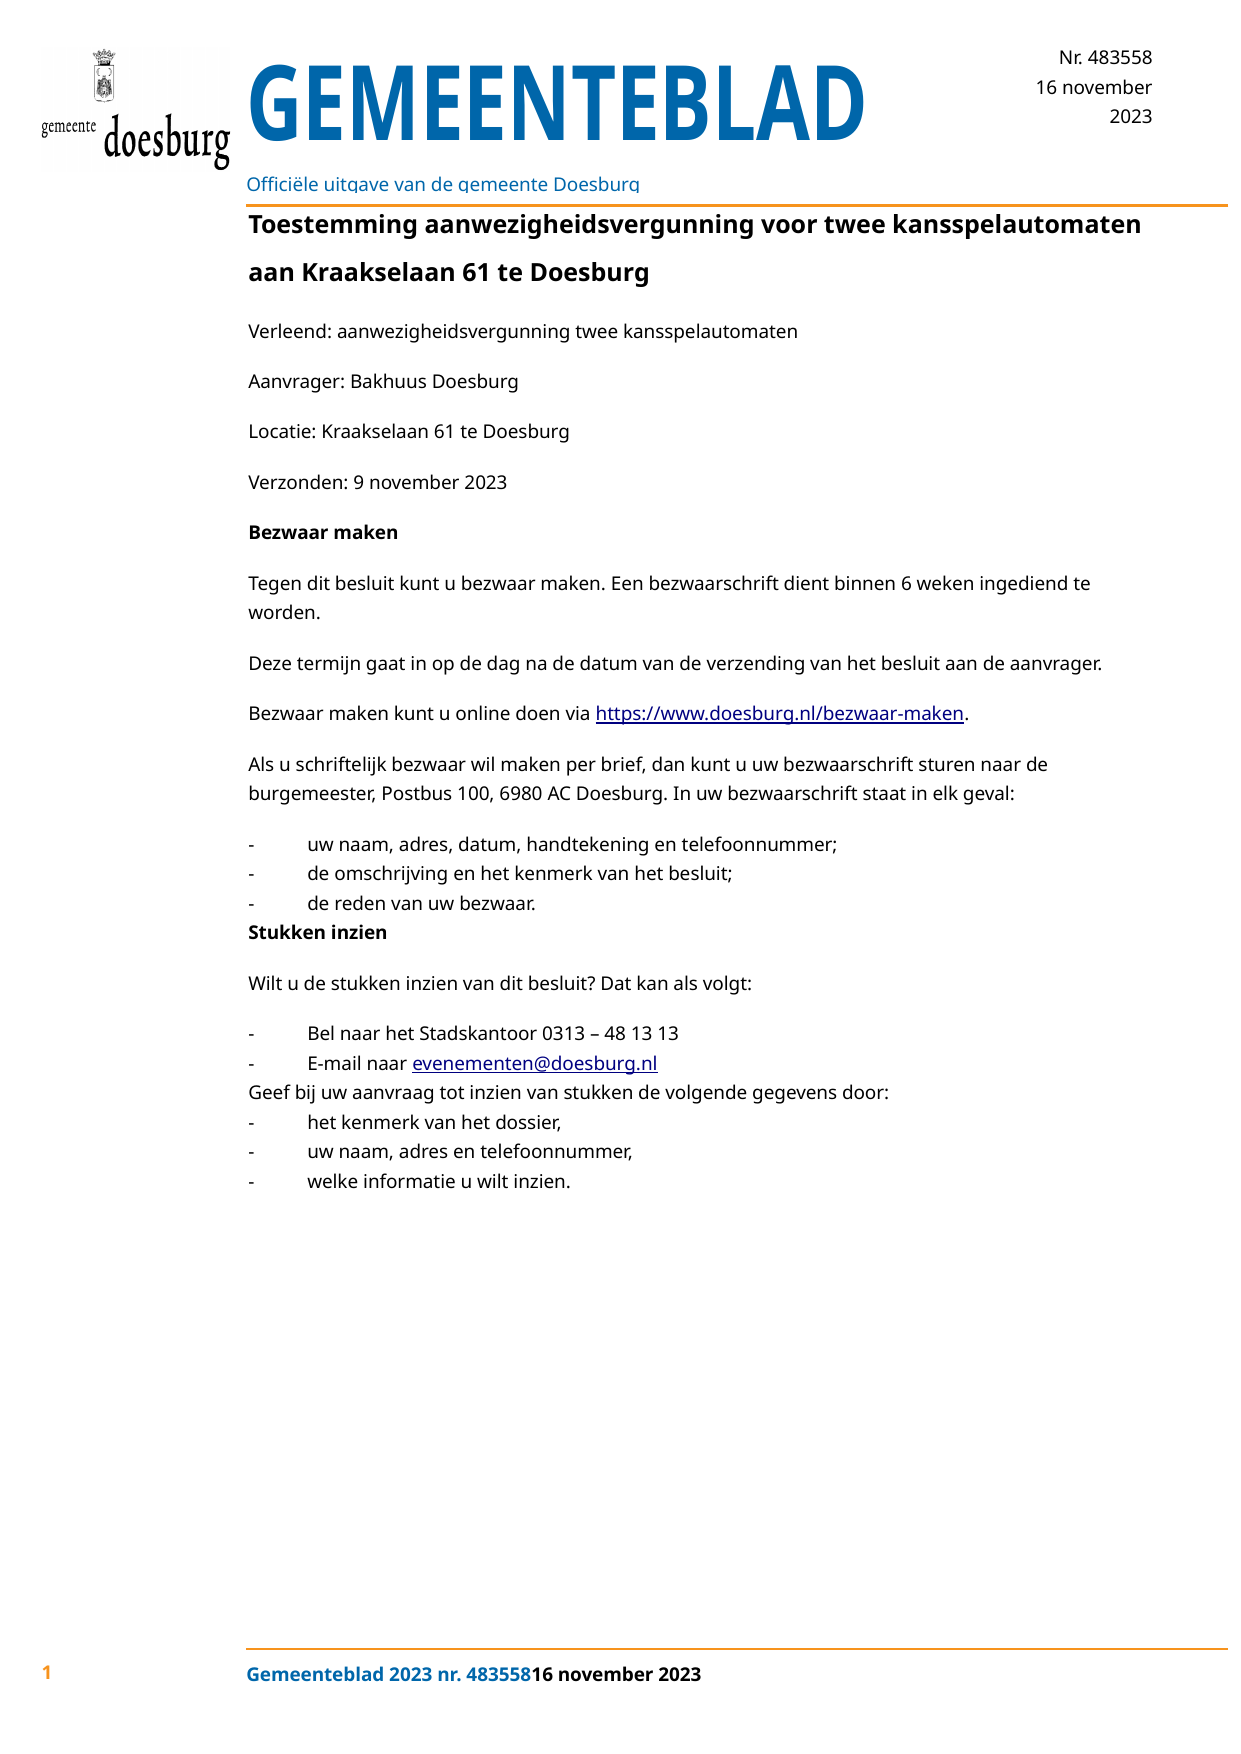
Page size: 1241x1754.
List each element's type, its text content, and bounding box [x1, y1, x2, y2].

list uw naam, adres, datum, handtekening en telefoonnummer; [248, 831, 1152, 857]
list welke informatie u wilt inzien. [248, 1168, 1152, 1194]
text Aanvrager: Bakhuus Doesburg [248, 368, 1152, 394]
list het kenmerk van het dossier, [248, 1109, 1152, 1135]
list uw naam, adres en telefoonnummer, [248, 1139, 1152, 1164]
text Verzonden: 9 november 2023 [248, 469, 1152, 495]
text Stukken inzien [248, 919, 1152, 945]
text Tegen dit besluit kunt u bezwaar maken. Een bezwaarschrift dient binnen 6 weken ingediend te worden. [248, 570, 1152, 625]
picture [41, 47, 231, 172]
text Wilt u de stukken inzien van dit besluit? Dat kan als volgt: [248, 970, 1152, 996]
list de reden van uw bezwaar. [248, 890, 1152, 916]
text Bezwaar maken kunt u online doen via https://www.doesburg.nl/bezwaar-maken. [248, 700, 1152, 726]
text Geef bij uw aanvraag tot inzien van stukken de volgende gegevens door: [248, 1079, 1152, 1105]
text Als u schriftelijk bezwaar wil maken per brief, dan kunt u uw bezwaarschrift sturen naar de burgemeester, Postbus 100, 6980 AC Doesburg. In uw bezwaarschrift staat in elk geval: [248, 751, 1152, 806]
text Verleend: aanwezigheidsvergunning twee kansspelautomaten [248, 318, 1152, 344]
text Deze termijn gaat in op de dag na de datum van de verzending van het besluit aan de aanvrager. [248, 650, 1152, 676]
list de omschrijving en het kenmerk van het besluit; [248, 860, 1152, 886]
text Bezwaar maken [248, 519, 1152, 545]
text Locatie: Kraakselaan 61 te Doesburg [248, 419, 1152, 444]
list Bel naar het Stadskantoor 0313 – 48 13 13 [248, 1020, 1152, 1046]
text Toestemming aanwezigheidsvergunning voor twee kansspelautomaten aan Kraakselaan 61 te Doesburg [248, 207, 1152, 288]
list E-mail naar evenementen@doesburg.nl [248, 1050, 1152, 1076]
